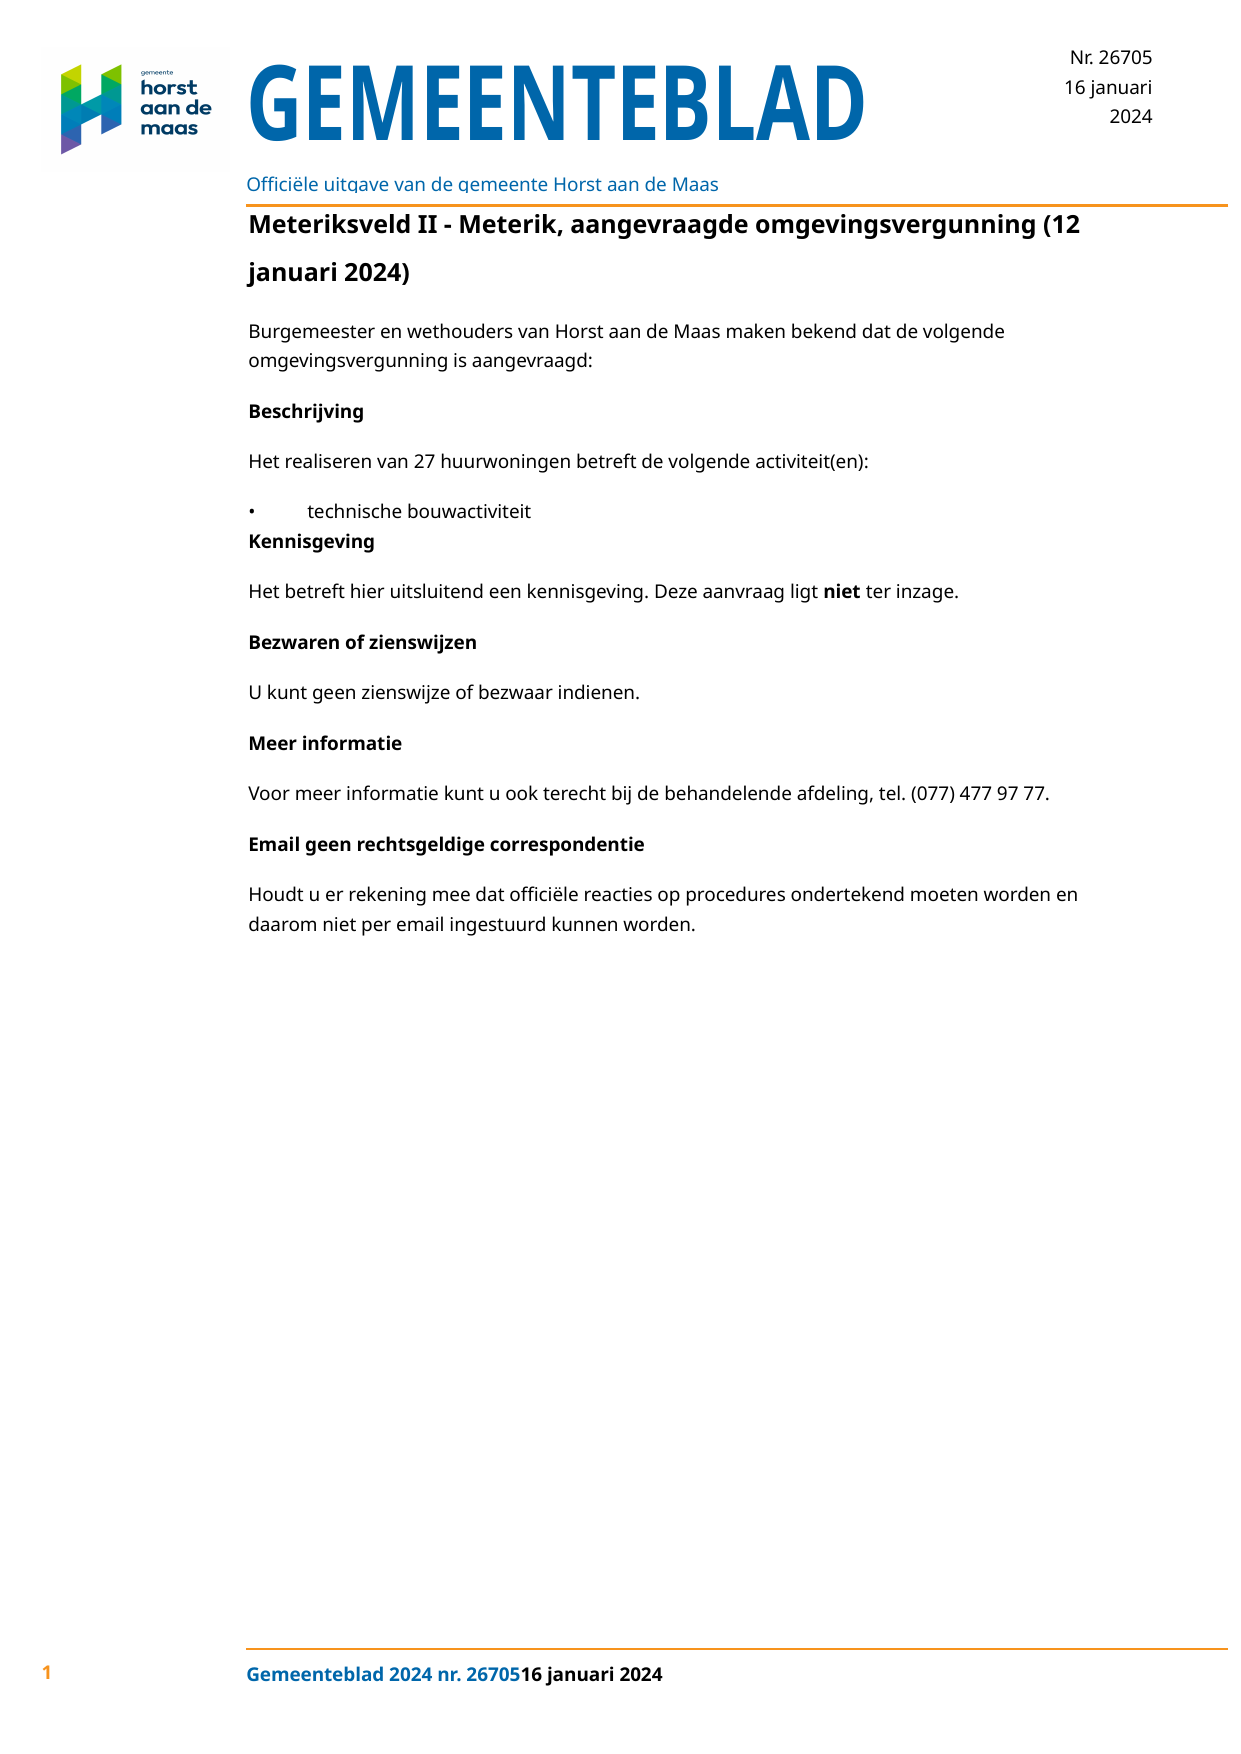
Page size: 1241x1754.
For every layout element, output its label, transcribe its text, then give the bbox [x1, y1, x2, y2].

picture [41, 47, 231, 172]
text Voor meer informatie kunt u ook terecht bij de behandelende afdeling, tel. (077) 477 97 77. [248, 780, 1152, 806]
text Bezwaren of zienswijzen [248, 629, 1152, 655]
text Email geen rechtsgeldige correspondentie [248, 831, 1152, 857]
text Meer informatie [248, 730, 1152, 756]
text Burgemeester en wethouders van Horst aan de Maas maken bekend dat de volgende omgevingsvergunning is aangevraagd: [248, 318, 1152, 373]
text Beschrijving [248, 398, 1152, 424]
text Het realiseren van 27 huurwoningen betreft de volgende activiteit(en): [248, 448, 1152, 474]
text U kunt geen zienswijze of bezwaar indienen. [248, 679, 1152, 705]
text Meteriksveld II - Meterik, aangevraagde omgevingsvergunning (12 januari 2024) [248, 207, 1152, 288]
text Houdt u er rekening mee dat officiële reacties op procedures ondertekend moeten worden en daarom niet per email ingestuurd kunnen worden. [248, 881, 1152, 937]
text Kennisgeving [248, 528, 1152, 554]
list technische bouwactiviteit [248, 499, 1152, 524]
text Het betreft hier uitsluitend een kennisgeving. Deze aanvraag ligt niet ter inzage. [248, 579, 1152, 604]
